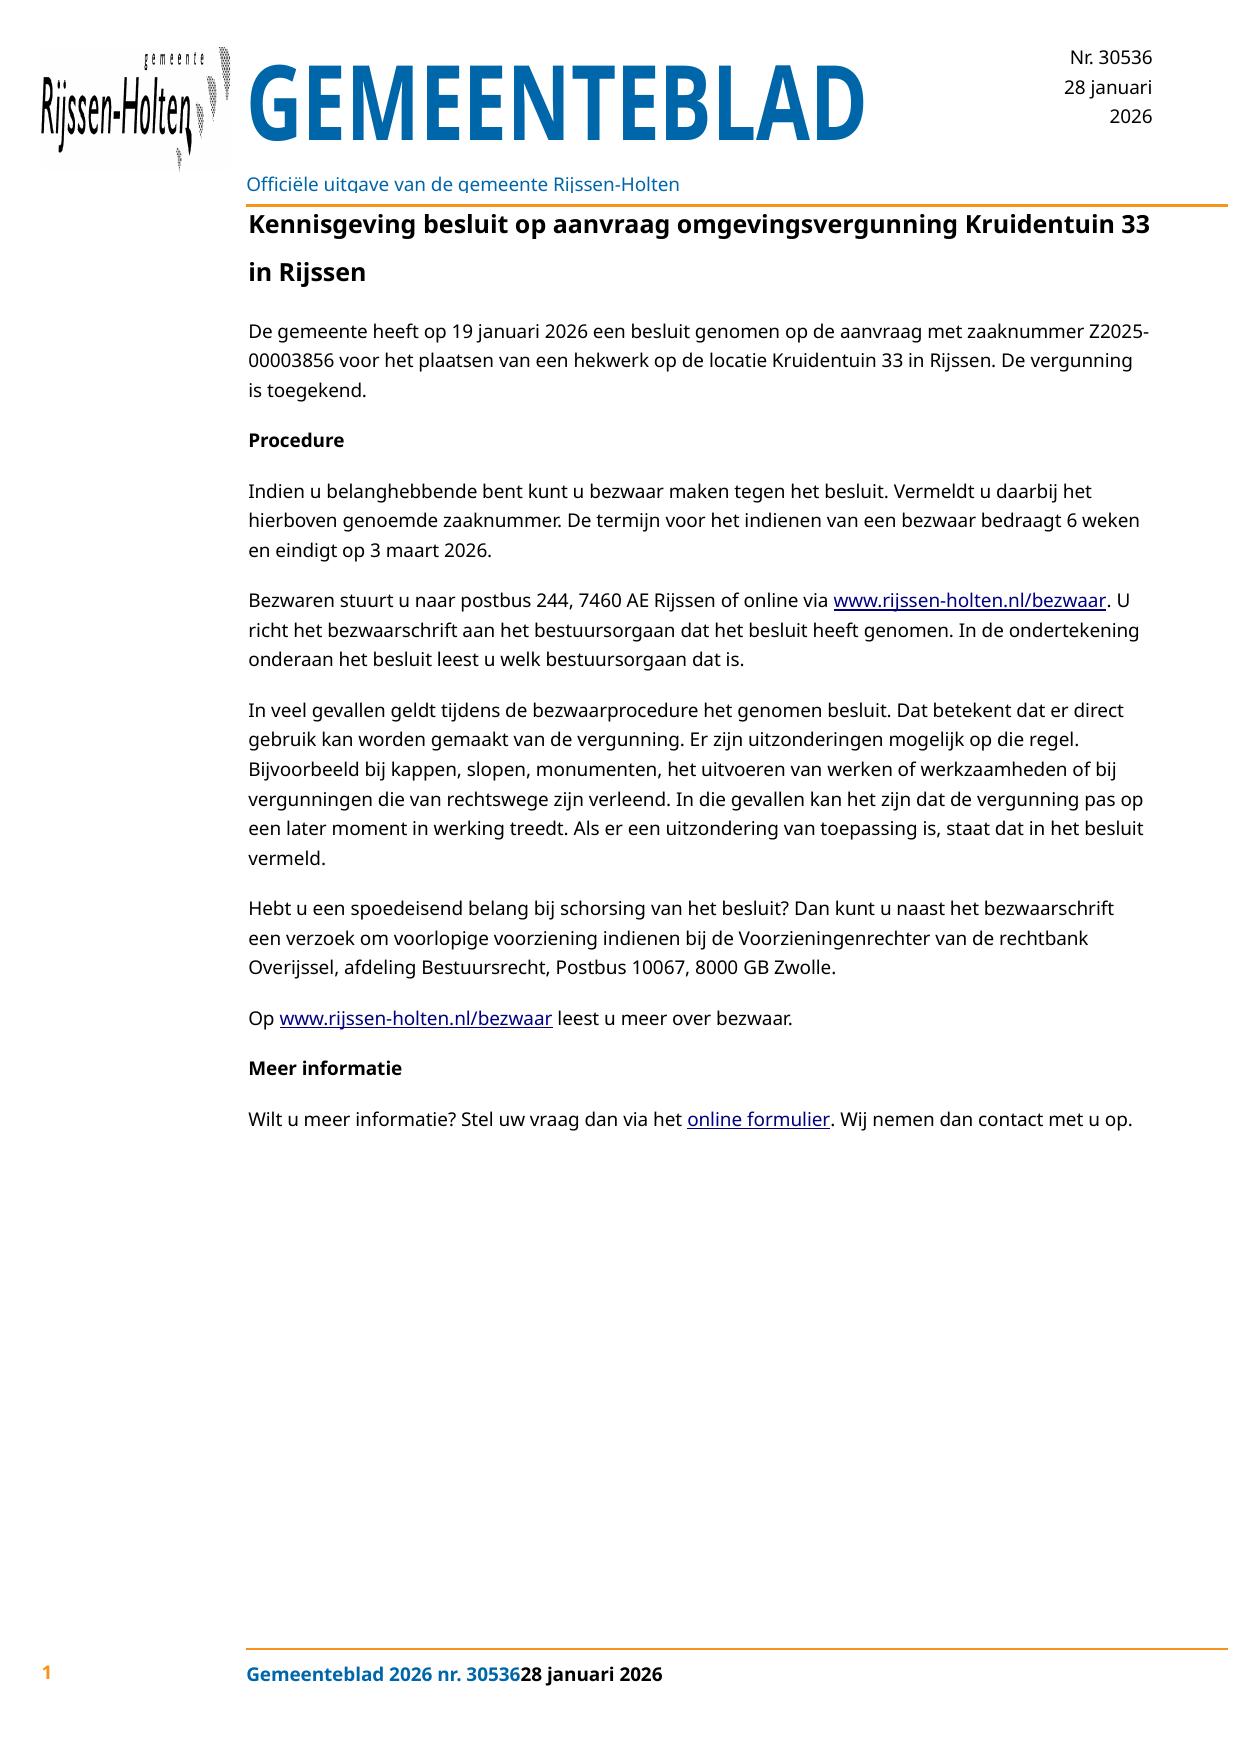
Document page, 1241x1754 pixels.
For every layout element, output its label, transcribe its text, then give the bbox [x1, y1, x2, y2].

text Indien u belanghebbende bent kunt u bezwaar maken tegen het besluit. Vermeldt u daarbij het hierboven genoemde zaaknummer. De termijn voor het indienen van een bezwaar bedraagt 6 weken en eindigt op 3 maart 2026. [248, 478, 1152, 563]
picture [41, 47, 231, 172]
text De gemeente heeft op 19 januari 2026 een besluit genomen op de aanvraag met zaaknummer Z2025-00003856 voor het plaatsen van een hekwerk op de locatie Kruidentuin 33 in Rijssen. De vergunning is toegekend. [248, 318, 1152, 403]
text Op www.rijssen-holten.nl/bezwaar leest u meer over bezwaar. [248, 1005, 1152, 1031]
text Hebt u een spoedeisend belang bij schorsing van het besluit? Dan kunt u naast het bezwaarschrift een verzoek om voorlopige voorziening indienen bij de Voorzieningenrechter van de rechtbank Overijssel, afdeling Bestuursrecht, Postbus 10067, 8000 GB Zwolle. [248, 895, 1152, 980]
text In veel gevallen geldt tijdens de bezwaarprocedure het genomen besluit. Dat betekent dat er direct gebruik kan worden gemaakt van de vergunning. Er zijn uitzonderingen mogelijk op die regel. Bijvoorbeeld bij kappen, slopen, monumenten, het uitvoeren van werken of werkzaamheden of bij vergunningen die van rechtswege zijn verleend. In die gevallen kan het zijn dat de vergunning pas op een later moment in werking treedt. Als er een uitzondering van toepassing is, staat dat in het besluit vermeld. [248, 697, 1152, 871]
text Bezwaren stuurt u naar postbus 244, 7460 AE Rijssen of online via www.rijssen-holten.nl/bezwaar. U richt het bezwaarschrift aan het bestuursorgaan dat het besluit heeft genomen. In de ondertekening onderaan het besluit leest u welk bestuursorgaan dat is. [248, 587, 1152, 672]
text Wilt u meer informatie? Stel uw vraag dan via het online formulier. Wij nemen dan contact met u op. [248, 1106, 1152, 1132]
text Kennisgeving besluit op aanvraag omgevingsvergunning Kruidentuin 33 in Rijssen [248, 207, 1152, 288]
text Meer informatie [248, 1055, 1152, 1081]
text Procedure [248, 427, 1152, 453]
